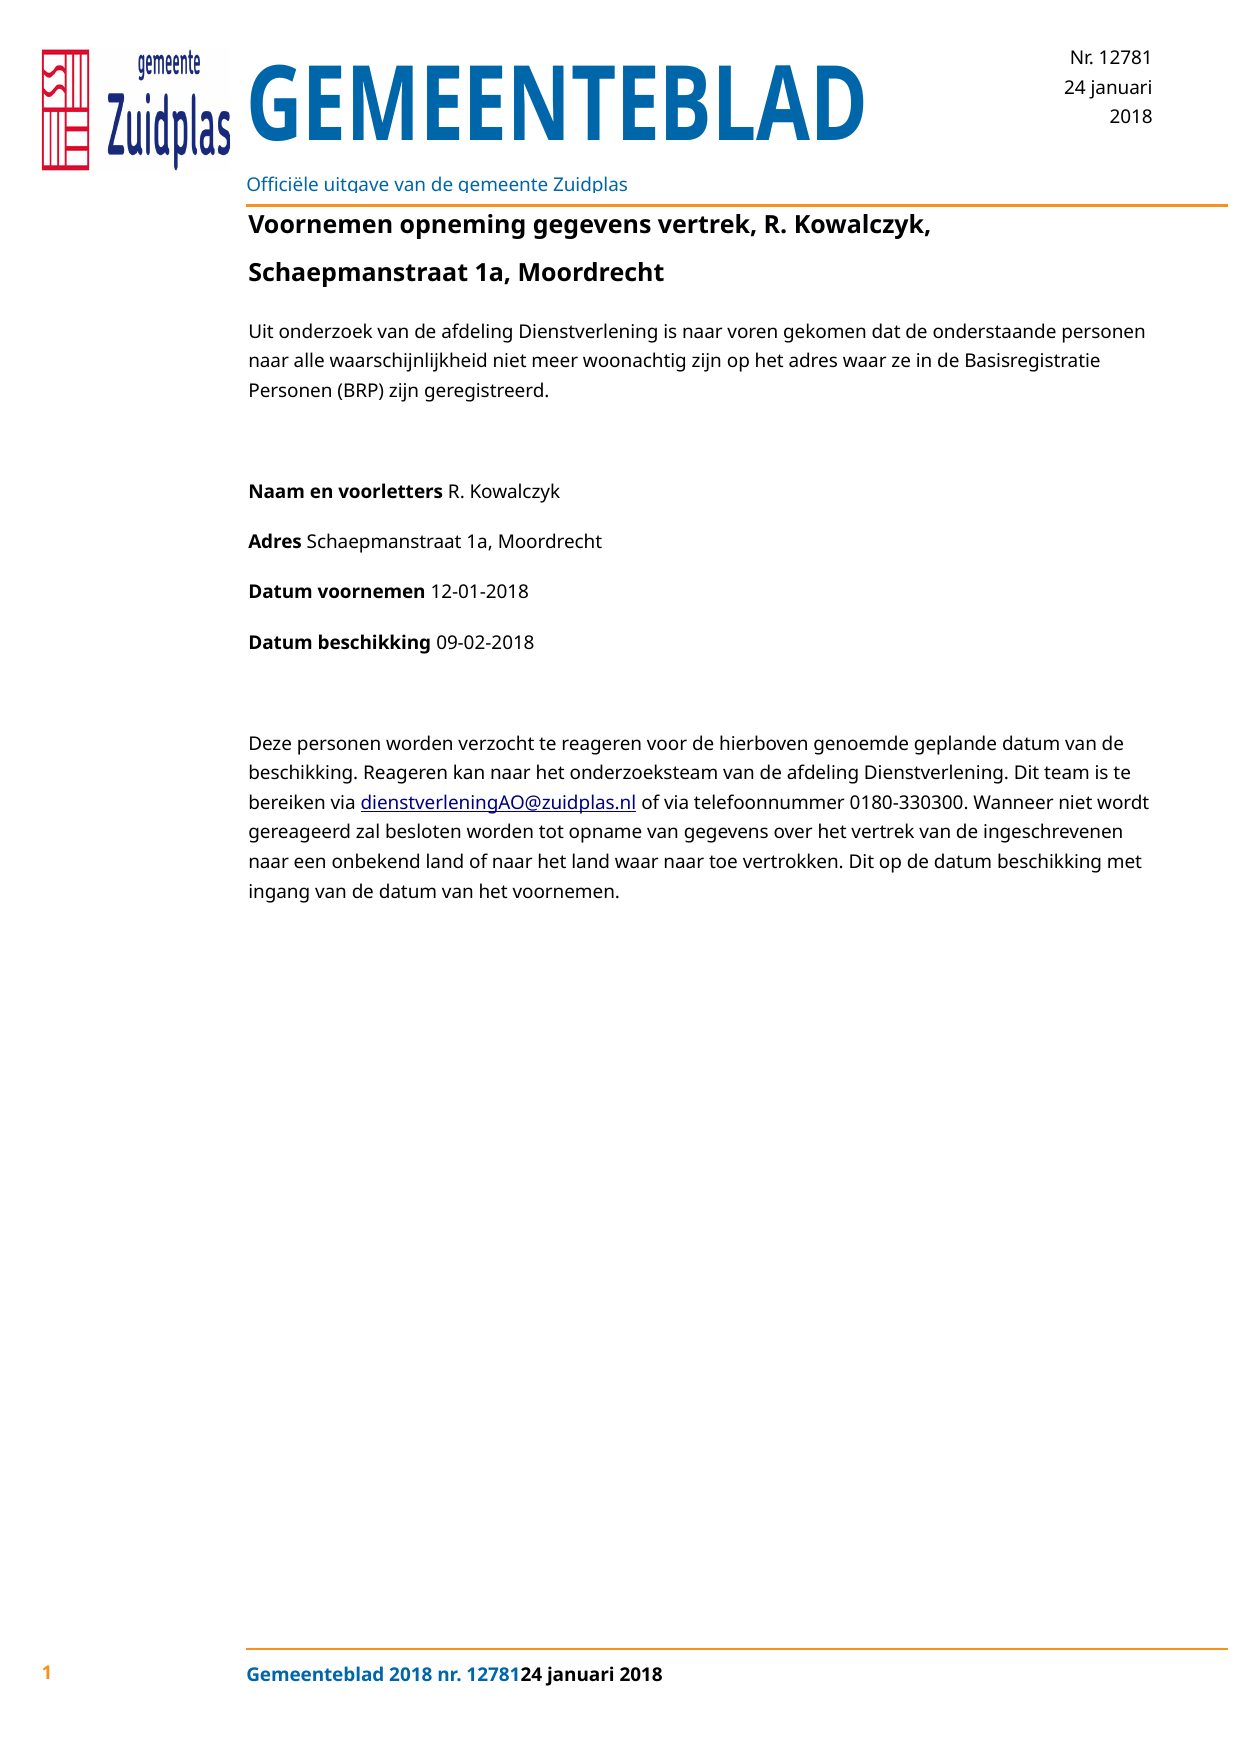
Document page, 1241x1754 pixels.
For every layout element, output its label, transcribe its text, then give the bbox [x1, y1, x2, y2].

text Voornemen opneming gegevens vertrek, R. Kowalczyk, Schaepmanstraat 1a, Moordrecht [248, 207, 1152, 288]
text Deze personen worden verzocht te reageren voor de hierboven genoemde geplande datum van de beschikking. Reageren kan naar het onderzoeksteam van de afdeling Dienstverlening. Dit team is te bereiken via dienstverleningAO@zuidplas.nl of via telefoonnummer 0180-330300. Wanneer niet wordt gereageerd zal besloten worden tot opname van gegevens over het vertrek van de ingeschrevenen naar een onbekend land of naar het land waar naar toe vertrokken. Dit op de datum beschikking met ingang van de datum van het voornemen. [248, 730, 1152, 904]
text Uit onderzoek van de afdeling Dienstverlening is naar voren gekomen dat de onderstaande personen naar alle waarschijnlijkheid niet meer woonachtig zijn op het adres waar ze in de Basisregistratie Personen (BRP) zijn geregistreerd. [248, 318, 1152, 403]
text Datum beschikking 09-02-2018 [248, 629, 1152, 655]
text Datum voornemen 12-01-2018 [248, 579, 1152, 604]
text Adres Schaepmanstraat 1a, Moordrecht [248, 528, 1152, 554]
picture [41, 47, 231, 172]
text Naam en voorletters R. Kowalczyk [248, 478, 1152, 504]
